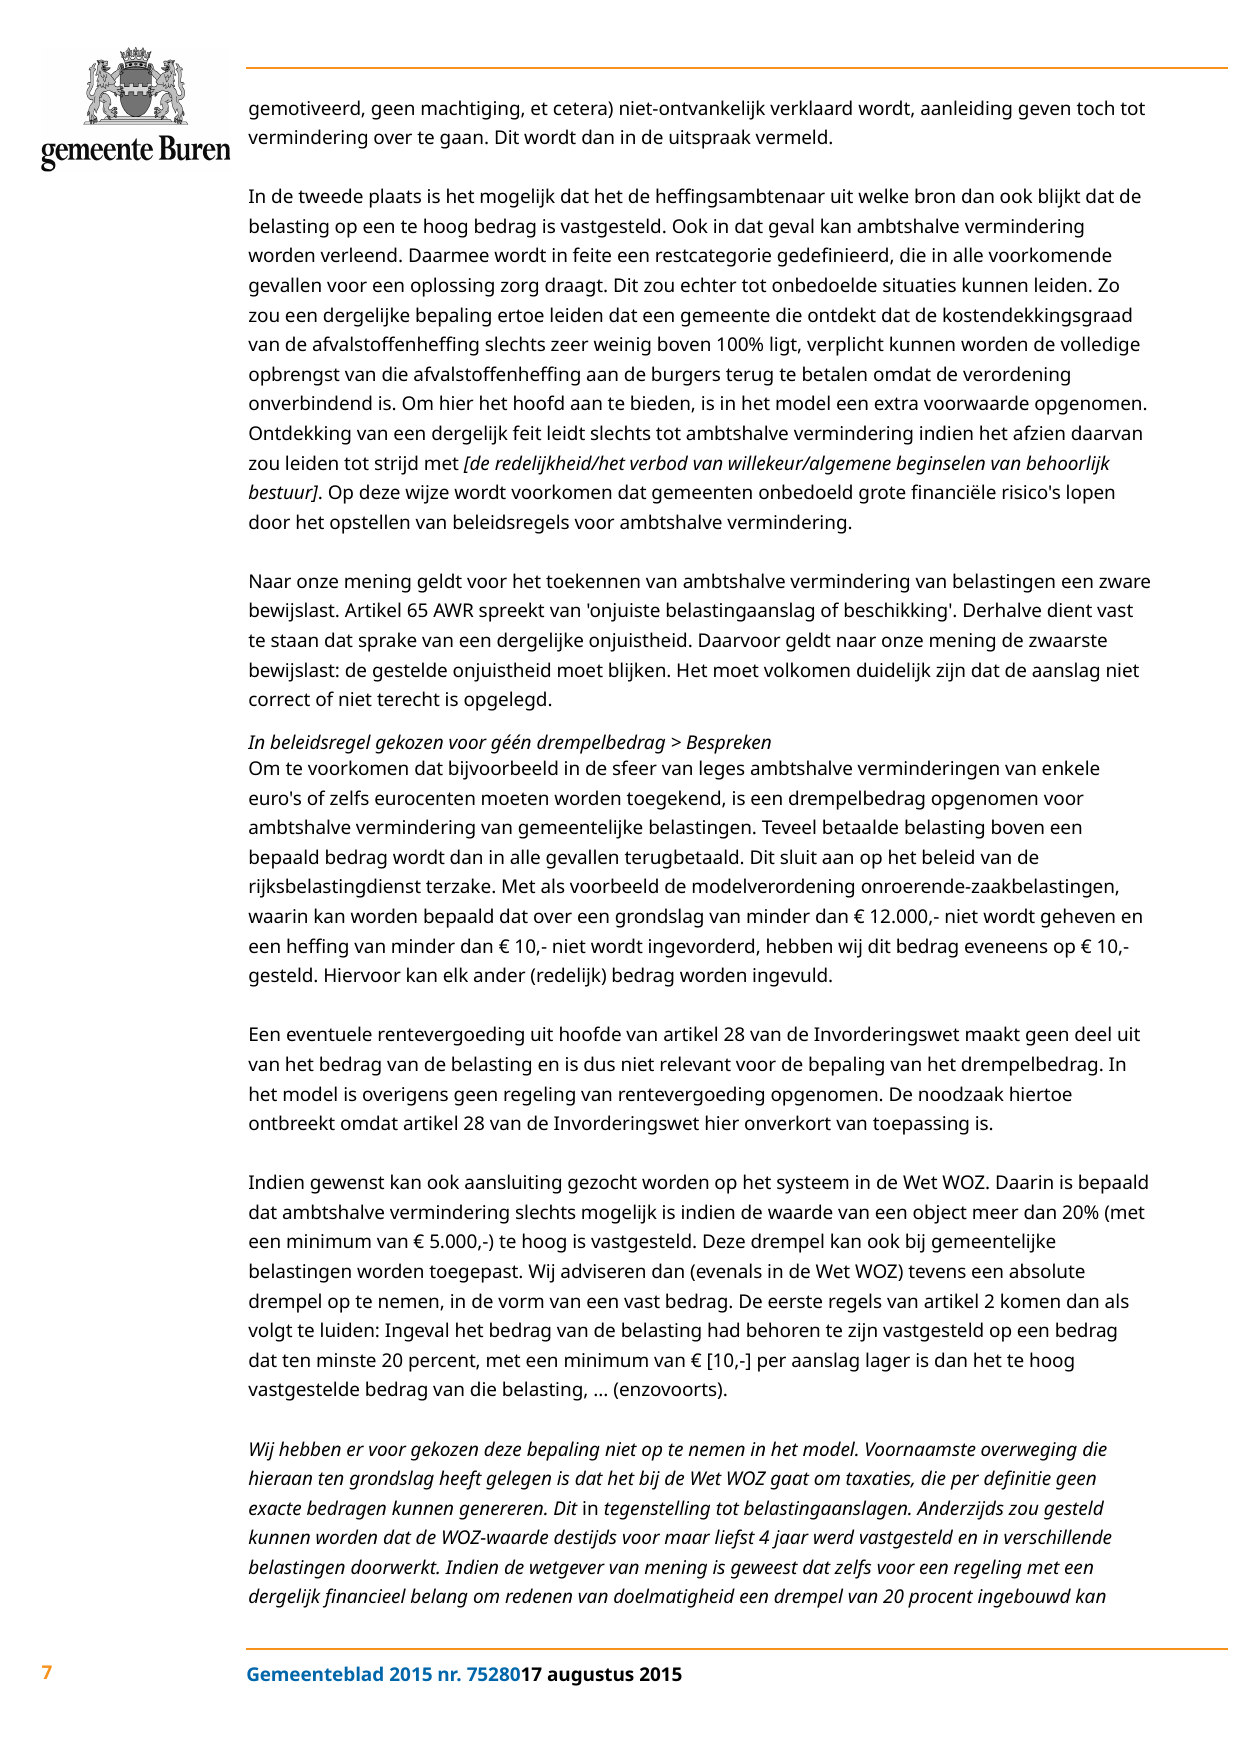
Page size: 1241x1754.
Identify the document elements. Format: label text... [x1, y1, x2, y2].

text In de tweede plaats is het mogelijk dat het de heffingsambtenaar uit welke bron dan ook blijkt dat de belasting op een te hoog bedrag is vastgesteld. Ook in dat geval kan ambtshalve vermindering worden verleend. Daarmee wordt in feite een restcategorie gedefinieerd, die in alle voorkomende gevallen voor een oplossing zorg draagt. Dit zou echter tot onbedoelde situaties kunnen leiden. Zo zou een dergelijke bepaling ertoe leiden dat een gemeente die ontdekt dat de kostendekkingsgraad van de afvalstoffenheffing slechts zeer weinig boven 100% ligt, verplicht kunnen worden de volledige opbrengst van die afvalstoffenheffing aan de burgers terug te betalen omdat de verordening onverbindend is. Om hier het hoofd aan te bieden, is in het model een extra voorwaarde opgenomen. Ontdekking van een dergelijk feit leidt slechts tot ambtshalve vermindering indien het afzien daarvan zou leiden tot strijd met [de redelijkheid/het verbod van willekeur/algemene beginselen van behoorlijk bestuur]. Op deze wijze wordt voorkomen dat gemeenten onbedoeld grote financiële risico's lopen door het opstellen van beleidsregels voor ambtshalve vermindering. [248, 183, 1152, 535]
text In beleidsregel gekozen voor géén drempelbedrag > Bespreken [248, 729, 1152, 755]
text Indien gewenst kan ook aansluiting gezocht worden op het systeem in de Wet WOZ. Daarin is bepaald dat ambtshalve vermindering slechts mogelijk is indien de waarde van een object meer dan 20% (met een minimum van € 5.000,-) te hoog is vastgesteld. Deze drempel kan ook bij gemeentelijke belastingen worden toegepast. Wij adviseren dan (evenals in de Wet WOZ) tevens een absolute drempel op te nemen, in de vorm van een vast bedrag. De eerste regels van artikel 2 komen dan als volgt te luiden: Ingeval het bedrag van de belasting had behoren te zijn vastgesteld op een bedrag dat ten minste 20 percent, met een minimum van € [10,-] per aanslag lager is dan het te hoog vastgestelde bedrag van die belasting, ... (enzovoorts). [248, 1169, 1152, 1402]
text Wij hebben er voor gekozen deze bepaling niet op te nemen in het model. Voornaamste overweging die hieraan ten grondslag heeft gelegen is dat het bij de Wet WOZ gaat om taxaties, die per definitie geen exacte bedragen kunnen genereren. Dit in tegenstelling tot belastingaanslagen. Anderzijds zou gesteld kunnen worden dat de WOZ-waarde destijds voor maar liefst 4 jaar werd vastgesteld en in verschillende belastingen doorwerkt. Indien de wetgever van mening is geweest dat zelfs voor een regeling met een dergelijk financieel belang om redenen van doelmatigheid een drempel van 20 procent ingebouwd kan [248, 1436, 1152, 1609]
text Om te voorkomen dat bijvoorbeeld in de sfeer van leges ambtshalve verminderingen van enkele euro's of zelfs eurocenten moeten worden toegekend, is een drempelbedrag opgenomen voor ambtshalve vermindering van gemeentelijke belastingen. Teveel betaalde belasting boven een bepaald bedrag wordt dan in alle gevallen terugbetaald. Dit sluit aan op het beleid van de rijksbelastingdienst terzake. Met als voorbeeld de modelverordening onroerende-zaakbelastingen, waarin kan worden bepaald dat over een grondslag van minder dan € 12.000,- niet wordt geheven en een heffing van minder dan € 10,- niet wordt ingevorderd, hebben wij dit bedrag eveneens op € 10,- gesteld. Hiervoor kan elk ander (redelijk) bedrag worden ingevuld. [248, 755, 1152, 988]
text Een eventuele rentevergoeding uit hoofde van artikel 28 van de Invorderingswet maakt geen deel uit van het bedrag van de belasting en is dus niet relevant voor de bepaling van het drempelbedrag. In het model is overigens geen regeling van rentevergoeding opgenomen. De noodzaak hiertoe ontbreekt omdat artikel 28 van de Invorderingswet hier onverkort van toepassing is. [248, 1022, 1152, 1136]
picture [41, 47, 231, 172]
text gemotiveerd, geen machtiging, et cetera) niet-ontvankelijk verklaard wordt, aanleiding geven toch tot vermindering over te gaan. Dit wordt dan in de uitspraak vermeld. [248, 95, 1152, 150]
text Naar onze mening geldt voor het toekennen van ambtshalve vermindering van belastingen een zware bewijslast. Artikel 65 AWR spreekt van 'onjuiste belastingaanslag of beschikking'. Derhalve dient vast te staan dat sprake van een dergelijke onjuistheid. Daarvoor geldt naar onze mening de zwaarste bewijslast: de gestelde onjuistheid moet blijken. Het moet volkomen duidelijk zijn dat de aanslag niet correct of niet terecht is opgelegd. [248, 568, 1152, 712]
